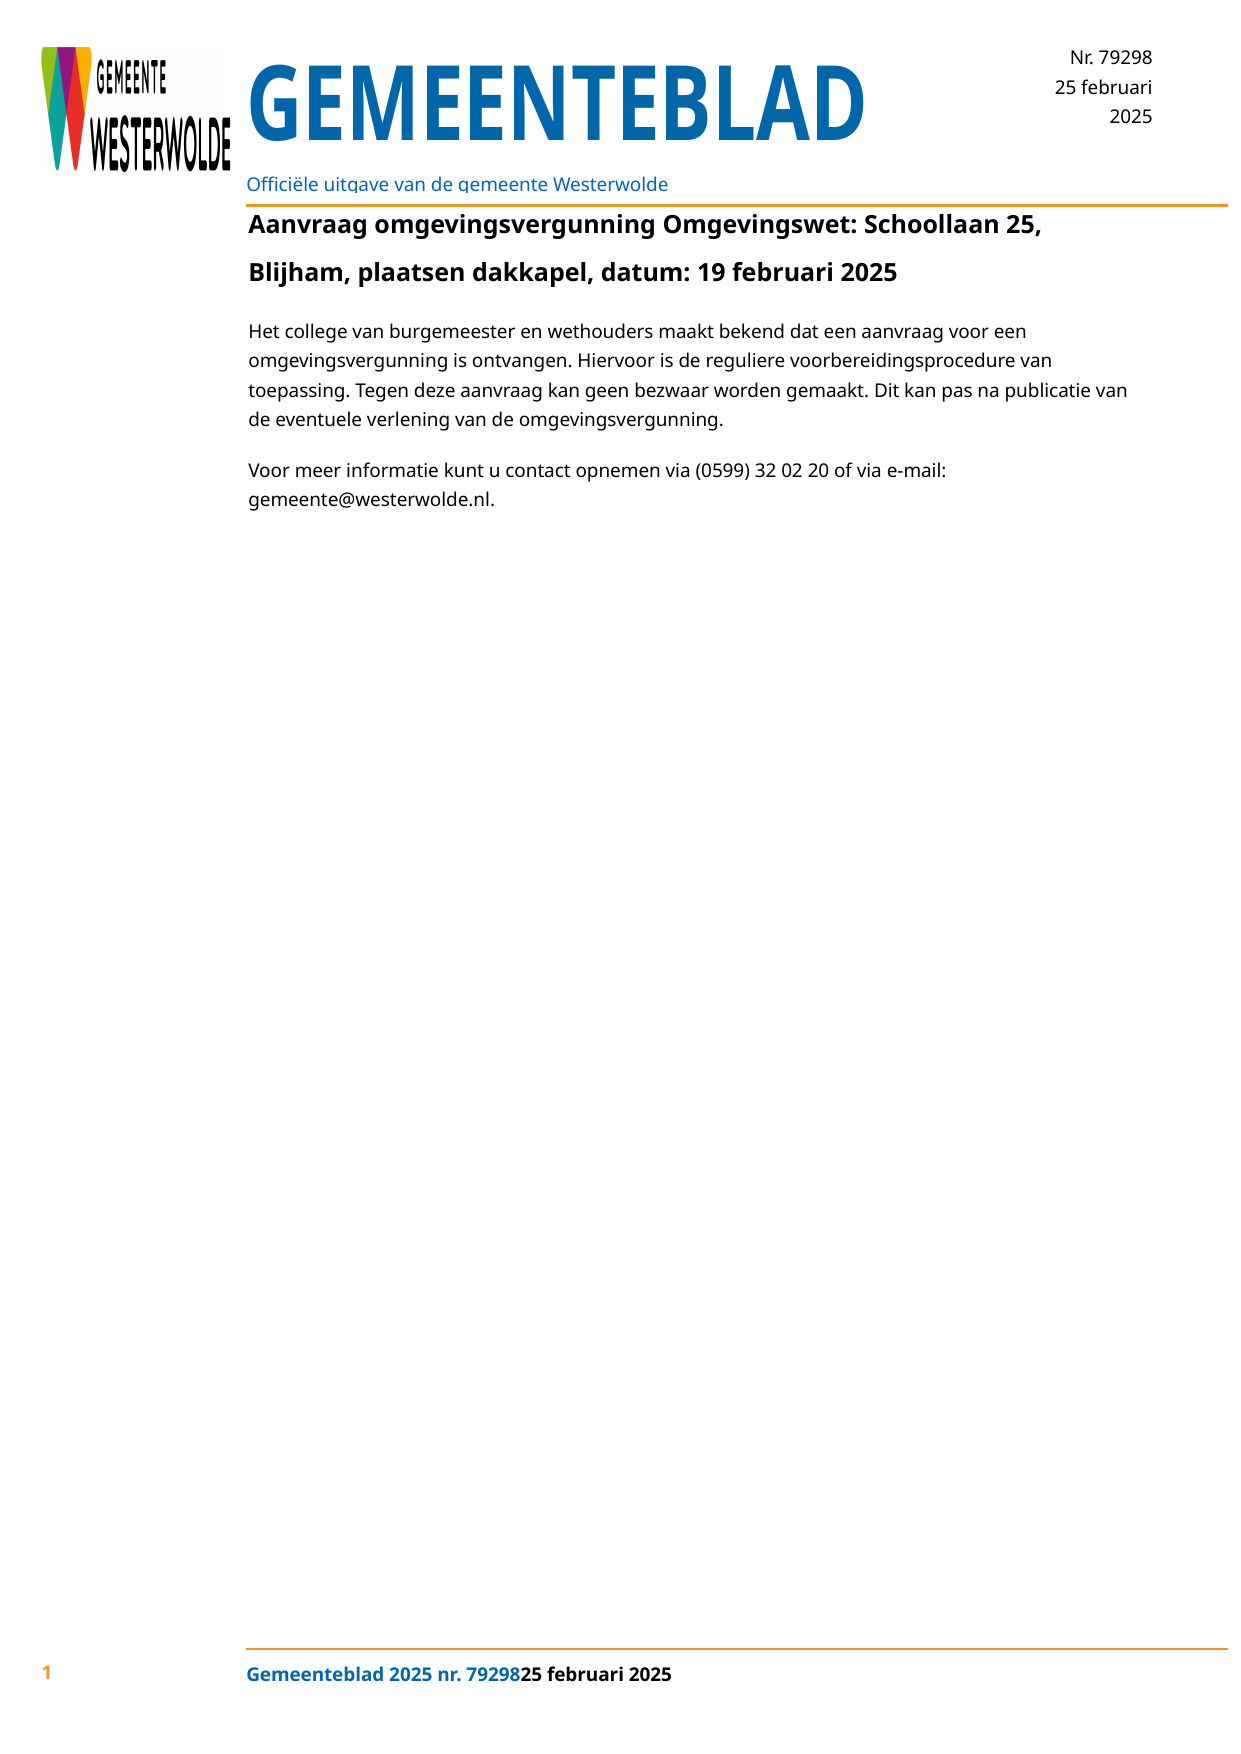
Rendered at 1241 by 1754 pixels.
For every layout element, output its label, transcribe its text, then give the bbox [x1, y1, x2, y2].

text Het college van burgemeester en wethouders maakt bekend dat een aanvraag voor een omgevingsvergunning is ontvangen. Hiervoor is de reguliere voorbereidingsprocedure van toepassing. Tegen deze aanvraag kan geen bezwaar worden gemaakt. Dit kan pas na publicatie van de eventuele verlening van de omgevingsvergunning. [248, 318, 1152, 432]
text Voor meer informatie kunt u contact opnemen via (0599) 32 02 20 of via e-mail: gemeente@westerwolde.nl. [248, 457, 1152, 512]
picture [41, 47, 231, 172]
text Aanvraag omgevingsvergunning Omgevingswet: Schoollaan 25, Blijham, plaatsen dakkapel, datum: 19 februari 2025 [248, 207, 1152, 288]
